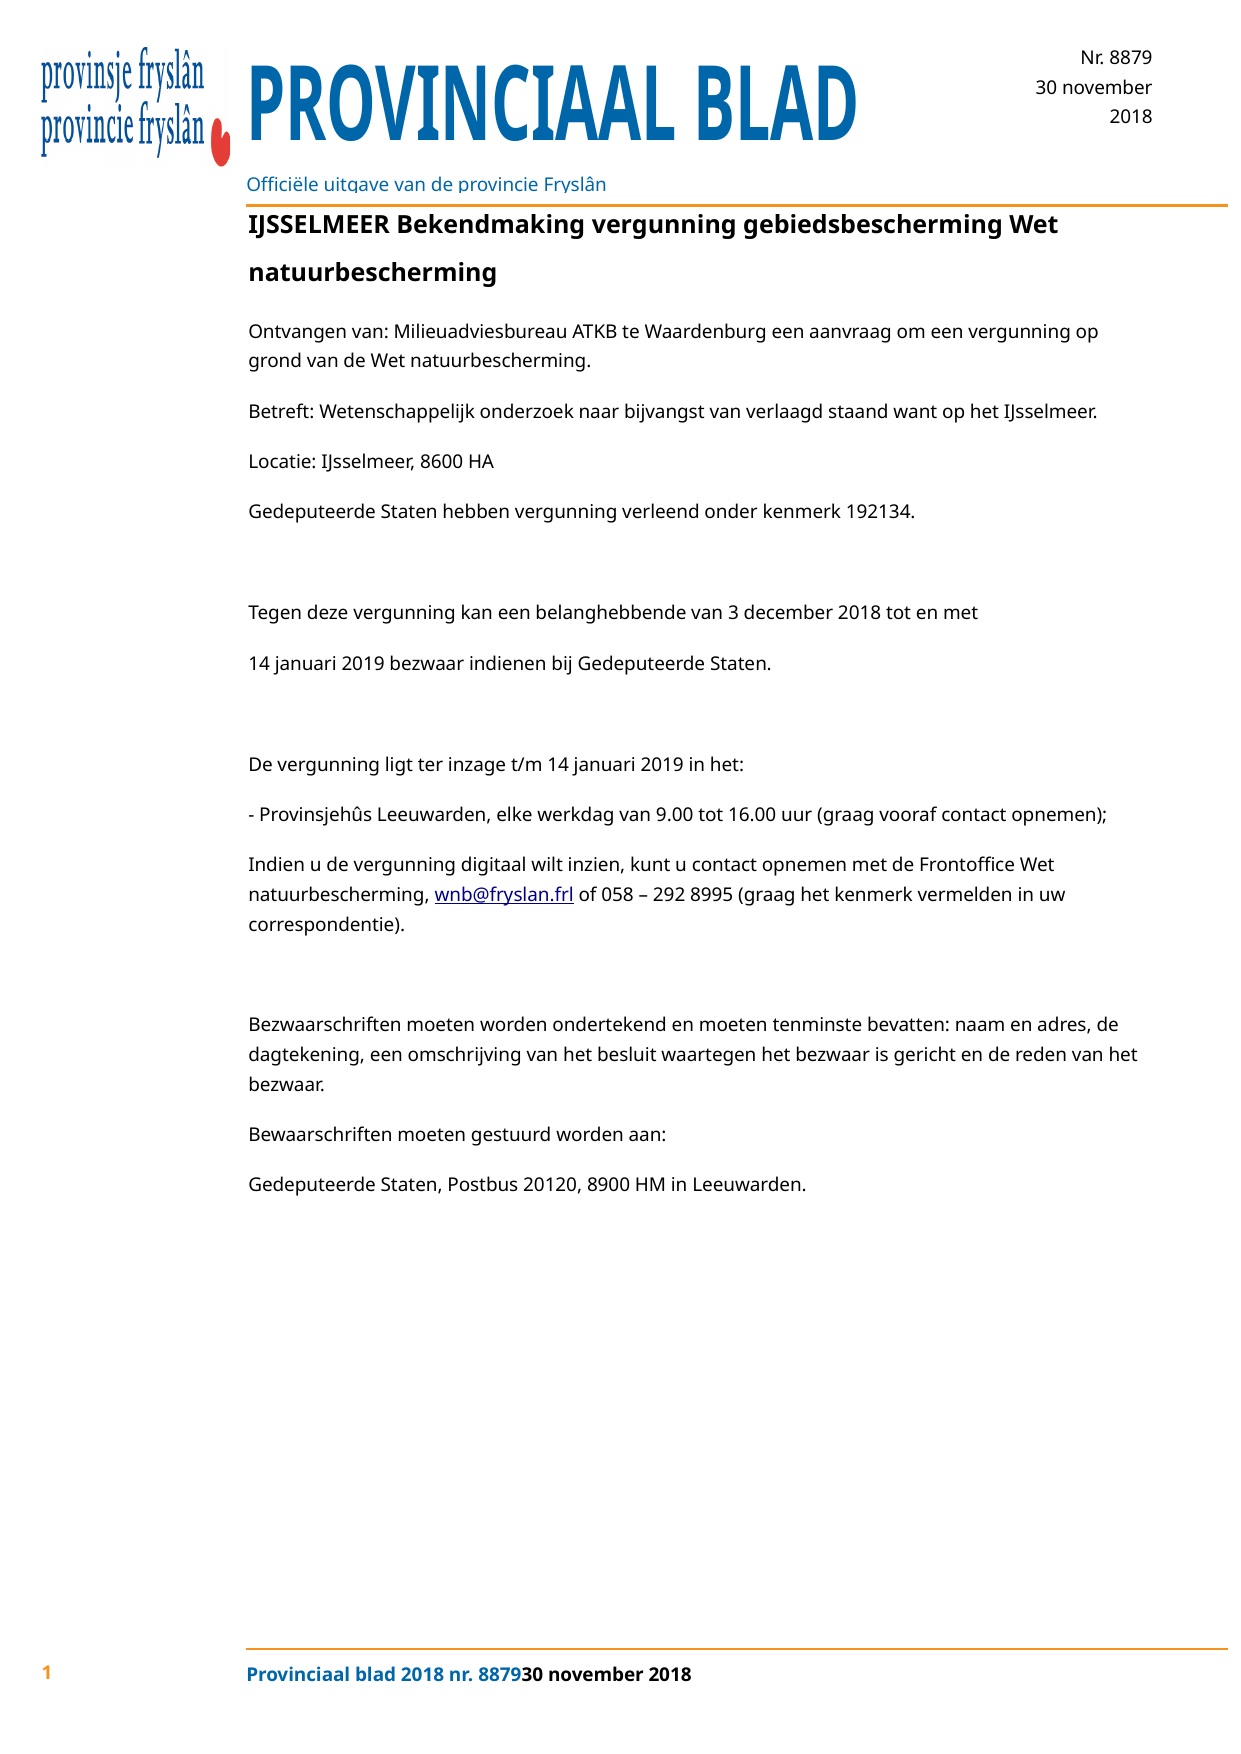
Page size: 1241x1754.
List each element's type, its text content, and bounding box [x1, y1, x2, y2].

text Bezwaarschriften moeten worden ondertekend en moeten tenminste bevatten: naam en adres, de dagtekening, een omschrijving van het besluit waartegen het bezwaar is gericht en de reden van het bezwaar. [248, 1012, 1152, 1097]
text Gedeputeerde Staten hebben vergunning verleend onder kenmerk 192134. [248, 499, 1152, 524]
text De vergunning ligt ter inzage t/m 14 januari 2019 in het: [248, 751, 1152, 777]
text Bewaarschriften moeten gestuurd worden aan: [248, 1121, 1152, 1147]
text - Provinsjehûs Leeuwarden, elke werkdag van 9.00 tot 16.00 uur (graag vooraf contact opnemen); [248, 801, 1152, 827]
text Ontvangen van: Milieuadviesbureau ATKB te Waardenburg een aanvraag om een vergunning op grond van de Wet natuurbescherming. [248, 318, 1152, 373]
text Betreft: Wetenschappelijk onderzoek naar bijvangst van verlaagd staand want op het IJsselmeer. [248, 398, 1152, 424]
picture [41, 47, 231, 172]
text Gedeputeerde Staten, Postbus 20120, 8900 HM in Leeuwarden. [248, 1172, 1152, 1197]
text Indien u de vergunning digitaal wilt inzien, kunt u contact opnemen met de Frontoffice Wet natuurbescherming, wnb@fryslan.frl of 058 – 292 8995 (graag het kenmerk vermelden in uw correspondentie). [248, 852, 1152, 937]
text Tegen deze vergunning kan een belanghebbende van 3 december 2018 tot en met [248, 599, 1152, 625]
text 14 januari 2019 bezwaar indienen bij Gedeputeerde Staten. [248, 650, 1152, 676]
text IJSSELMEER Bekendmaking vergunning gebiedsbescherming Wet natuurbescherming [248, 207, 1152, 288]
text Locatie: IJsselmeer, 8600 HA [248, 448, 1152, 474]
